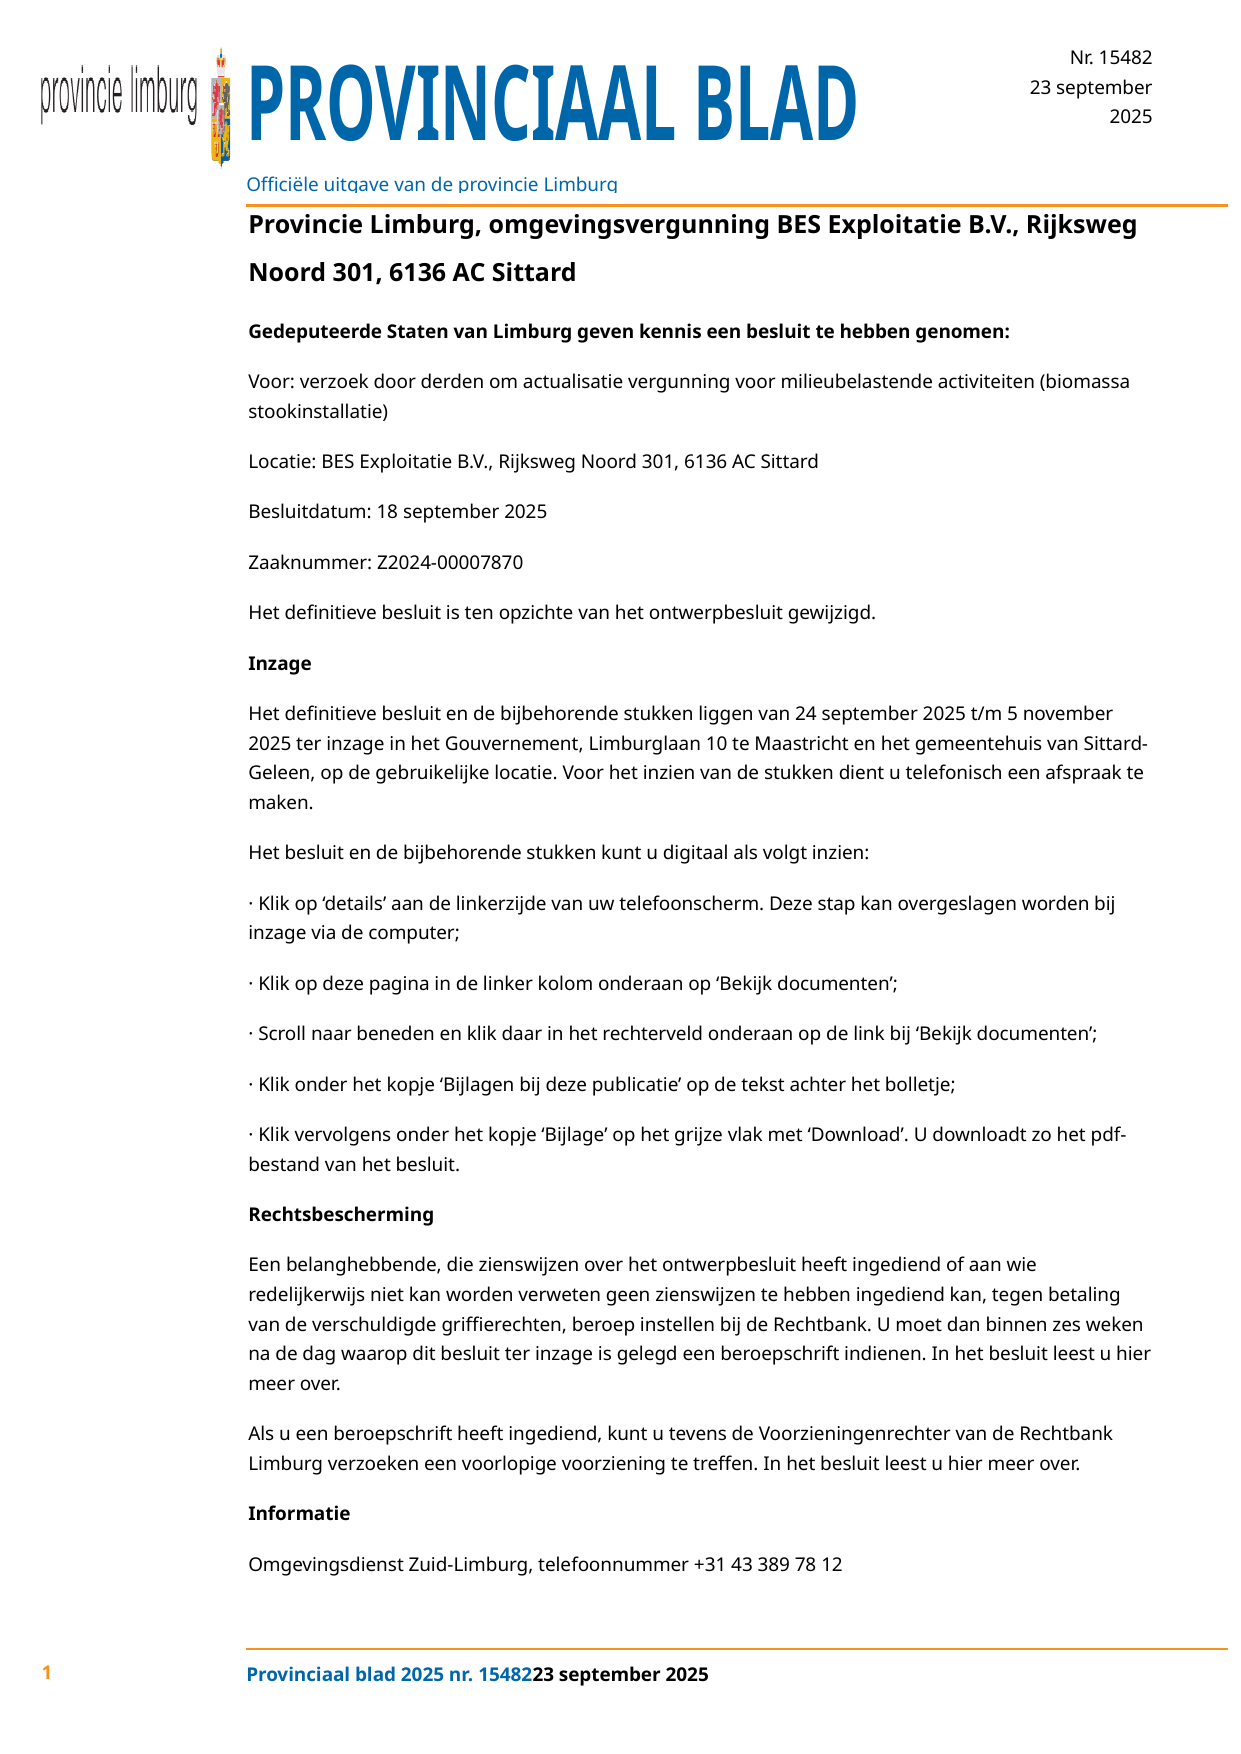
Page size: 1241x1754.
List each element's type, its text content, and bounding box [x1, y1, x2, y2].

text · Klik op ‘details’ aan de linkerzijde van uw telefoonscherm. Deze stap kan overgeslagen worden bij inzage via de computer; [248, 890, 1152, 945]
text Rechtsbescherming [248, 1201, 1152, 1227]
text Gedeputeerde Staten van Limburg geven kennis een besluit te hebben genomen: [248, 318, 1152, 344]
text Omgevingsdienst Zuid-Limburg, telefoonnummer +31 43 389 78 12 [248, 1551, 1152, 1577]
picture [41, 47, 231, 172]
text Locatie: BES Exploitatie B.V., Rijksweg Noord 301, 6136 AC Sittard [248, 448, 1152, 474]
text · Klik op deze pagina in de linker kolom onderaan op ‘Bekijk documenten’; [248, 970, 1152, 996]
text Zaaknummer: Z2024-00007870 [248, 549, 1152, 575]
text · Klik vervolgens onder het kopje ‘Bijlage’ op het grijze vlak met ‘Download’. U downloadt zo het pdf-bestand van het besluit. [248, 1121, 1152, 1177]
text Het definitieve besluit en de bijbehorende stukken liggen van 24 september 2025 t/m 5 november 2025 ter inzage in het Gouvernement, Limburglaan 10 te Maastricht en het gemeentehuis van Sittard-Geleen, op de gebruikelijke locatie. Voor het inzien van de stukken dient u telefonisch een afspraak te maken. [248, 700, 1152, 815]
text Een belanghebbende, die zienswijzen over het ontwerpbesluit heeft ingediend of aan wie redelijkerwijs niet kan worden verweten geen zienswijzen te hebben ingediend kan, tegen betaling van de verschuldigde griffierechten, beroep instellen bij de Rechtbank. U moet dan binnen zes weken na de dag waarop dit besluit ter inzage is gelegd een beroepschrift indienen. In het besluit leest u hier meer over. [248, 1252, 1152, 1396]
text Het besluit en de bijbehorende stukken kunt u digitaal als volgt inzien: [248, 839, 1152, 865]
text Informatie [248, 1500, 1152, 1526]
text Het definitieve besluit is ten opzichte van het ontwerpbesluit gewijzigd. [248, 599, 1152, 625]
text · Scroll naar beneden en klik daar in het rechterveld onderaan op de link bij ‘Bekijk documenten’; [248, 1020, 1152, 1046]
text · Klik onder het kopje ‘Bijlagen bij deze publicatie’ op de tekst achter het bolletje; [248, 1071, 1152, 1097]
text Voor: verzoek door derden om actualisatie vergunning voor milieubelastende activiteiten (biomassa stookinstallatie) [248, 368, 1152, 424]
text Provincie Limburg, omgevingsvergunning BES Exploitatie B.V., Rijksweg Noord 301, 6136 AC Sittard [248, 207, 1152, 288]
text Inzage [248, 650, 1152, 676]
text Als u een beroepschrift heeft ingediend, kunt u tevens de Voorzieningenrechter van de Rechtbank Limburg verzoeken een voorlopige voorziening te treffen. In het besluit leest u hier meer over. [248, 1420, 1152, 1476]
text Besluitdatum: 18 september 2025 [248, 499, 1152, 524]
